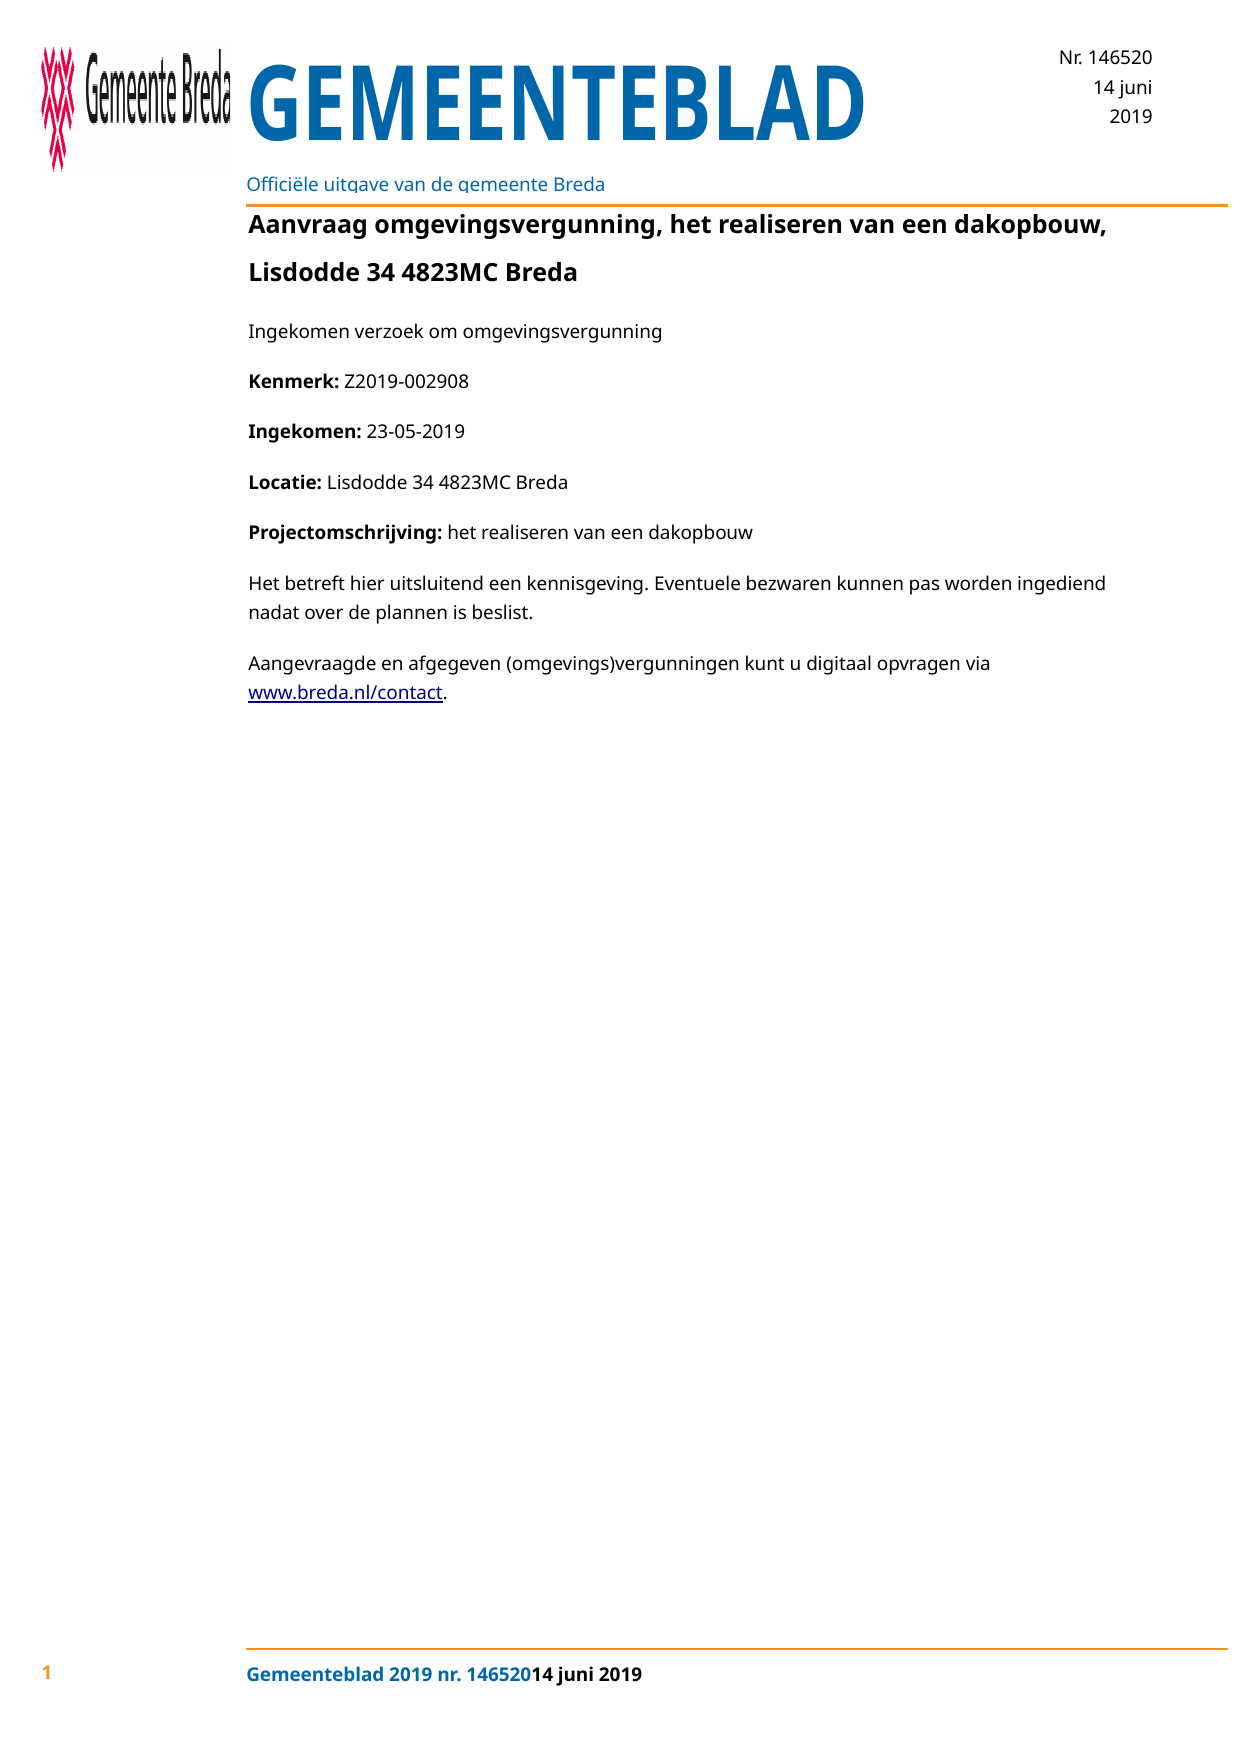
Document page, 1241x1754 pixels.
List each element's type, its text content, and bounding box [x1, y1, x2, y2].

text Projectomschrijving: het realiseren van een dakopbouw [248, 519, 1152, 545]
text Aangevraagde en afgegeven (omgevings)vergunningen kunt u digitaal opvragen via www.breda.nl/contact. [248, 650, 1152, 705]
text Het betreft hier uitsluitend een kennisgeving. Eventuele bezwaren kunnen pas worden ingediend nadat over de plannen is beslist. [248, 570, 1152, 625]
text Locatie: Lisdodde 34 4823MC Breda [248, 469, 1152, 495]
text Ingekomen verzoek om omgevingsvergunning [248, 318, 1152, 344]
text Kenmerk: Z2019-002908 [248, 368, 1152, 394]
text Ingekomen: 23-05-2019 [248, 419, 1152, 444]
picture [41, 47, 231, 172]
text Aanvraag omgevingsvergunning, het realiseren van een dakopbouw, Lisdodde 34 4823MC Breda [248, 207, 1152, 288]
